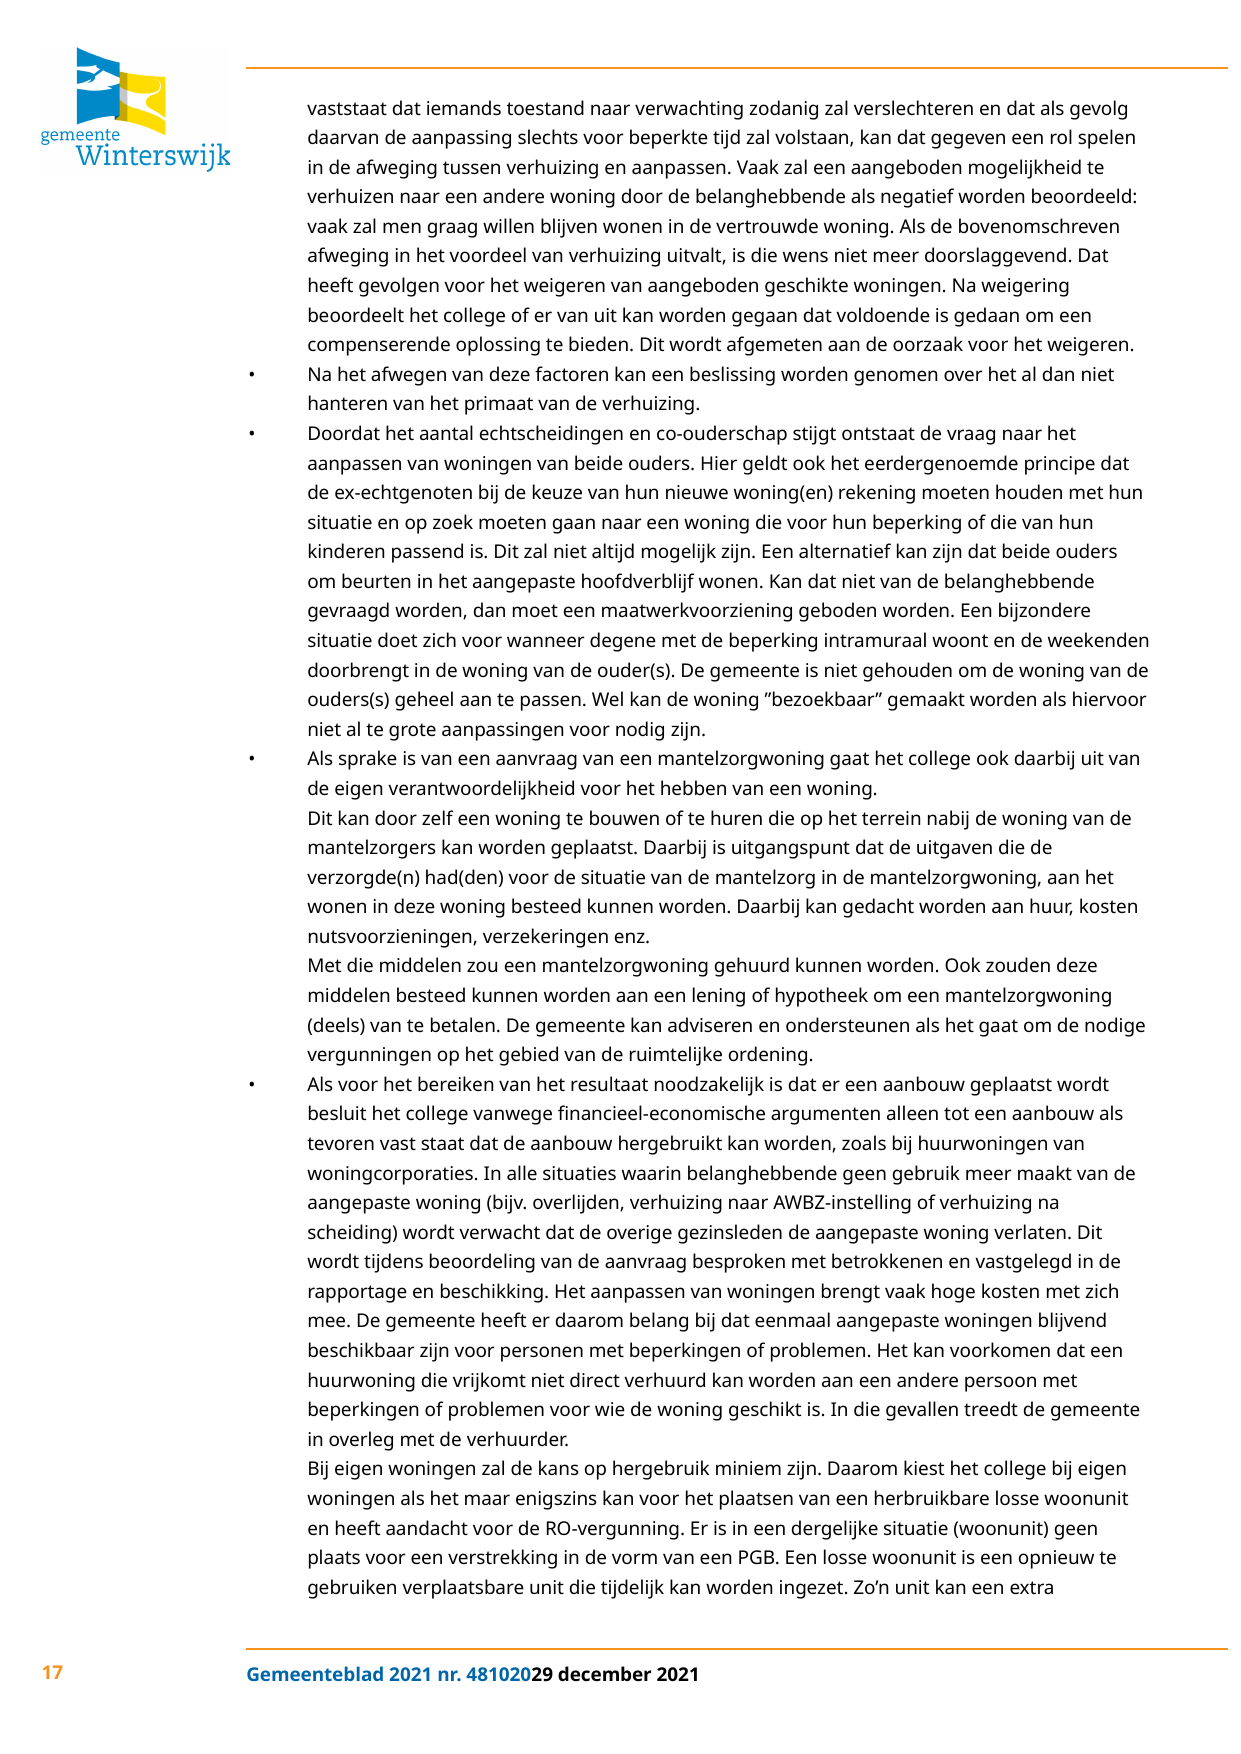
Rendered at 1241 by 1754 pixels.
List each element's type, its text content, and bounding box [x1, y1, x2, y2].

list Met die middelen zou een mantelzorgwoning gehuurd kunnen worden. Ook zouden deze middelen besteed kunnen worden aan een lening of hypotheek om een mantelzorgwoning (deels) van te betalen. De gemeente kan adviseren en ondersteunen als het gaat om de nodige vergunningen op het gebied van de ruimtelijke ordening. [248, 953, 1152, 1067]
list vaststaat dat iemands toestand naar verwachting zodanig zal verslechteren en dat als gevolg daarvan de aanpassing slechts voor beperkte tijd zal volstaan, kan dat gegeven een rol spelen in de afweging tussen verhuizing en aanpassen. Vaak zal een aangeboden mogelijkheid te verhuizen naar een andere woning door de belanghebbende als negatief worden beoordeeld: vaak zal men graag willen blijven wonen in de vertrouwde woning. Als de bovenomschreven afweging in het voordeel van verhuizing uitvalt, is die wens niet meer doorslaggevend. Dat heeft gevolgen voor het weigeren van aangeboden geschikte woningen. Na weigering beoordeelt het college of er van uit kan worden gegaan dat voldoende is gedaan om een compenserende oplossing te bieden. Dit wordt afgemeten aan de oorzaak voor het weigeren. [248, 95, 1152, 357]
list Doordat het aantal echtscheidingen en co-ouderschap stijgt ontstaat de vraag naar het aanpassen van woningen van beide ouders. Hier geldt ook het eerdergenoemde principe dat de ex-echtgenoten bij de keuze van hun nieuwe woning(en) rekening moeten houden met hun situatie en op zoek moeten gaan naar een woning die voor hun beperking of die van hun kinderen passend is. Dit zal niet altijd mogelijk zijn. Een alternatief kan zijn dat beide ouders om beurten in het aangepaste hoofdverblijf wonen. Kan dat niet van de belanghebbende gevraagd worden, dan moet een maatwerkvoorziening geboden worden. Een bijzondere situatie doet zich voor wanneer degene met de beperking intramuraal woont en de weekenden doorbrengt in de woning van de ouder(s). De gemeente is niet gehouden om de woning van de ouders(s) geheel aan te passen. Wel kan de woning ”bezoekbaar” gemaakt worden als hiervoor niet al te grote aanpassingen voor nodig zijn. [248, 420, 1152, 742]
list Als voor het bereiken van het resultaat noodzakelijk is dat er een aanbouw geplaatst wordt besluit het college vanwege financieel-economische argumenten alleen tot een aanbouw als tevoren vast staat dat de aanbouw hergebruikt kan worden, zoals bij huurwoningen van woningcorporaties. In alle situaties waarin belanghebbende geen gebruik meer maakt van de aangepaste woning (bijv. overlijden, verhuizing naar AWBZ-instelling of verhuizing na scheiding) wordt verwacht dat de overige gezinsleden de aangepaste woning verlaten. Dit wordt tijdens beoordeling van de aanvraag besproken met betrokkenen en vastgelegd in de rapportage en beschikking. Het aanpassen van woningen brengt vaak hoge kosten met zich mee. De gemeente heeft er daarom belang bij dat eenmaal aangepaste woningen blijvend beschikbaar zijn voor personen met beperkingen of problemen. Het kan voorkomen dat een huurwoning die vrijkomt niet direct verhuurd kan worden aan een andere persoon met beperkingen of problemen voor wie de woning geschikt is. In die gevallen treedt de gemeente in overleg met de verhuurder. [248, 1071, 1152, 1452]
list Als sprake is van een aanvraag van een mantelzorgwoning gaat het college ook daarbij uit van de eigen verantwoordelijkheid voor het hebben van een woning. [248, 746, 1152, 801]
list Dit kan door zelf een woning te bouwen of te huren die op het terrein nabij de woning van de mantelzorgers kan worden geplaatst. Daarbij is uitgangspunt dat de uitgaven die de verzorgde(n) had(den) voor de situatie van de mantelzorg in de mantelzorgwoning, aan het wonen in deze woning besteed kunnen worden. Daarbij kan gedacht worden aan huur, kosten nutsvoorzieningen, verzekeringen enz. [248, 805, 1152, 949]
picture [225, 153, 231, 162]
list Bij eigen woningen zal de kans op hergebruik miniem zijn. Daarom kiest het college bij eigen woningen als het maar enigszins kan voor het plaatsen van een herbruikbare losse woonunit en heeft aandacht voor de RO-vergunning. Er is in een dergelijke situatie (woonunit) geen plaats voor een verstrekking in de vorm van een PGB. Een losse woonunit is een opnieuw te gebruiken verplaatsbare unit die tijdelijk kan worden ingezet. Zo’n unit kan een extra [248, 1456, 1152, 1600]
list Na het afwegen van deze factoren kan een beslissing worden genomen over het al dan niet hanteren van het primaat van de verhuizing. [248, 361, 1152, 416]
picture [41, 47, 231, 172]
